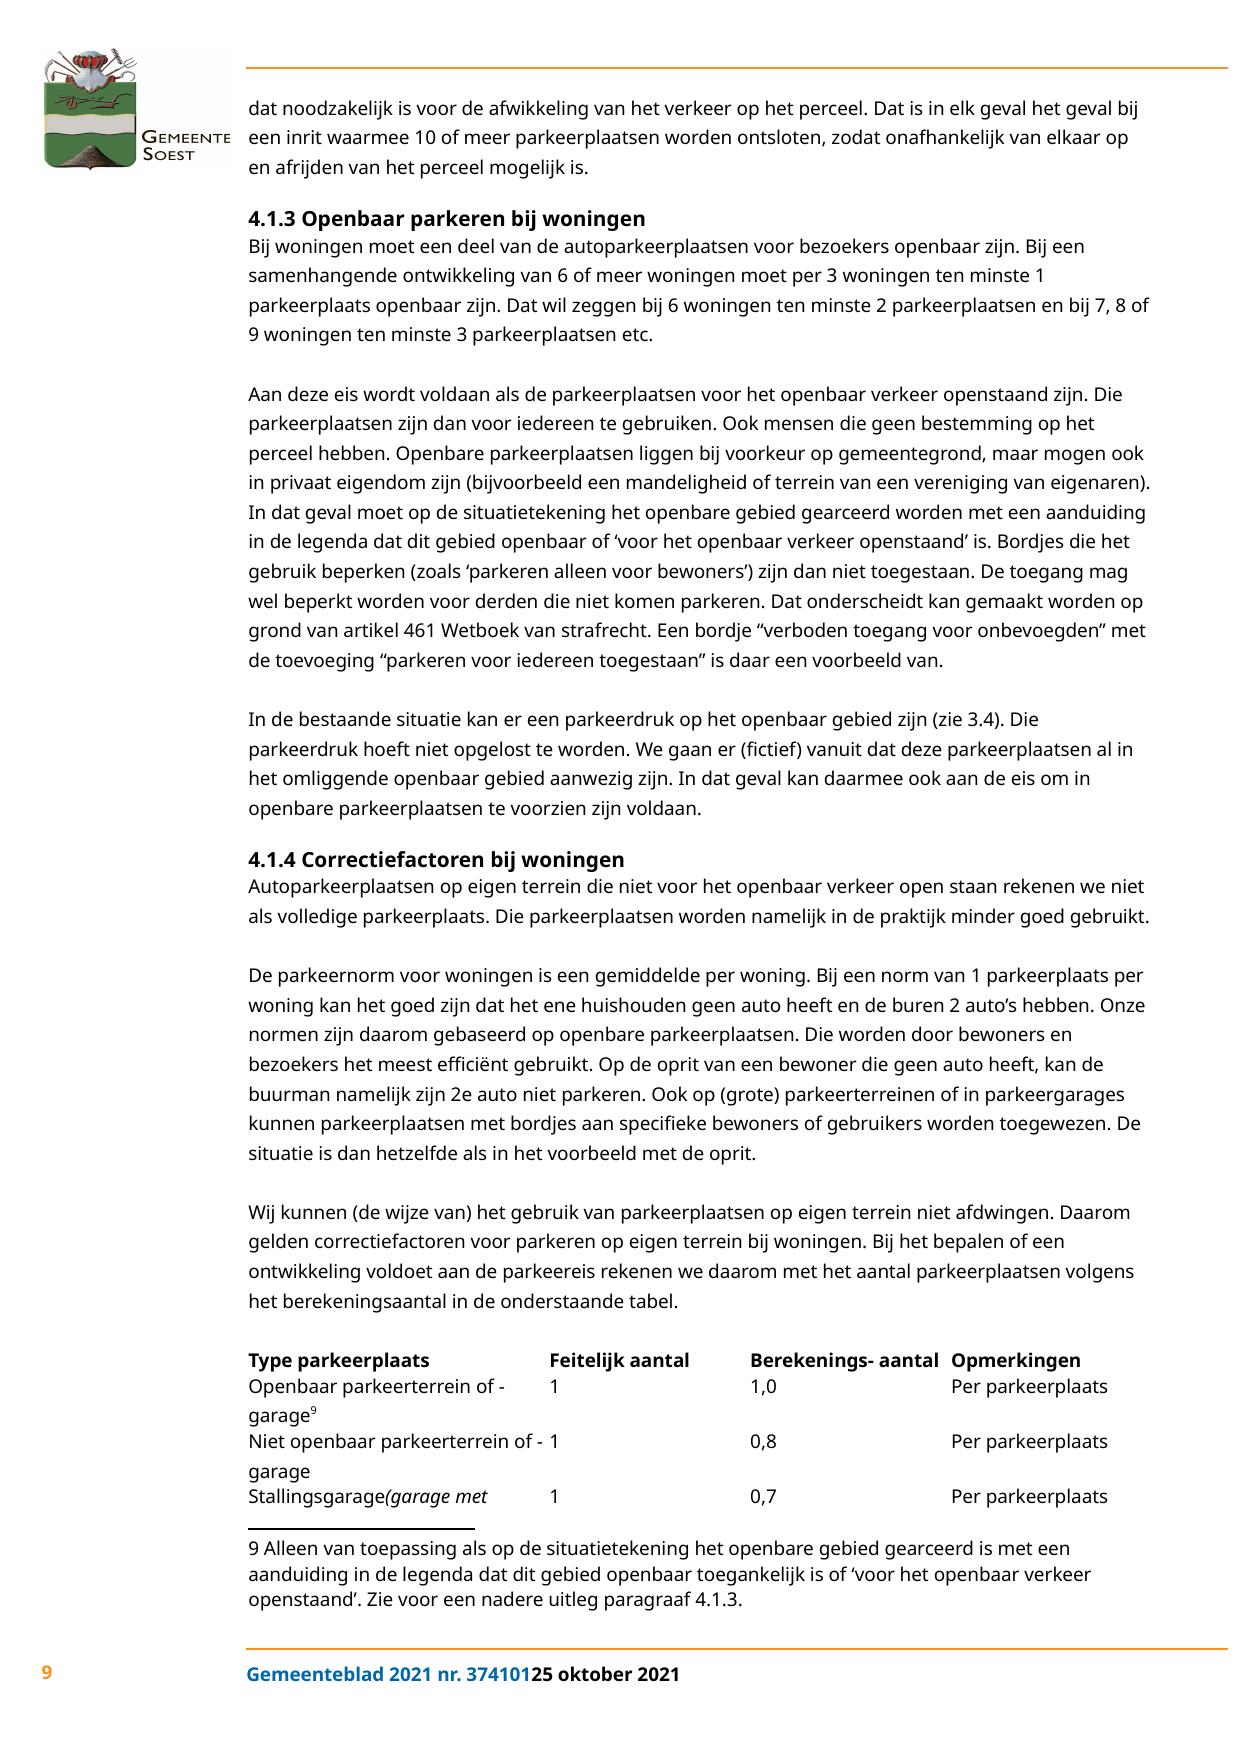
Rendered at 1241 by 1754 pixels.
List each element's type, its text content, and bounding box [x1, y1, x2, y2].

text 4.1.4 Correctiefactoren bij woningen [248, 845, 1152, 874]
table_cell 1 [549, 1428, 750, 1483]
table_cell 1 [549, 1373, 750, 1428]
text In de bestaande situatie kan er een parkeerdruk op het openbaar gebied zijn (zie 3.4). Die parkeerdruk hoeft niet opgelost te worden. We gaan er (fictief) vanuit dat deze parkeerplaatsen al in het omliggende openbaar gebied aanwezig zijn. In dat geval kan daarmee ook aan de eis om in openbare parkeerplaatsen te voorzien zijn voldaan. [248, 706, 1152, 821]
table_cell Per parkeerplaats [951, 1428, 1152, 1483]
table_cell Niet openbaar parkeerterrein of -garage [248, 1428, 549, 1483]
table_header Opmerkingen [951, 1347, 1152, 1373]
text dat noodzakelijk is voor de afwikkeling van het verkeer op het perceel. Dat is in elk geval het geval bij een inrit waarmee 10 of meer parkeerplaatsen worden ontsloten, zodat onafhankelijk van elkaar op en afrijden van het perceel mogelijk is. [248, 95, 1152, 180]
text 4.1.3 Openbaar parkeren bij woningen [248, 204, 1152, 233]
text Wij kunnen (de wijze van) het gebruik van parkeerplaatsen op eigen terrein niet afdwingen. Daarom gelden correctiefactoren voor parkeren op eigen terrein bij woningen. Bij het bepalen of een ontwikkeling voldoet aan de parkeereis rekenen we daarom met het aantal parkeerplaatsen volgens het berekeningsaantal in de onderstaande tabel. [248, 1199, 1152, 1314]
table_header Feitelijk aantal [549, 1347, 750, 1373]
table_cell 1 [549, 1484, 750, 1509]
table_header Berekenings- aantal [750, 1347, 951, 1373]
picture [41, 47, 231, 172]
table_cell 0,8 [750, 1428, 951, 1483]
text Bij woningen moet een deel van de autoparkeerplaatsen voor bezoekers openbaar zijn. Bij een samenhangende ontwikkeling van 6 of meer woningen moet per 3 woningen ten minste 1 parkeerplaats openbaar zijn. Dat wil zeggen bij 6 woningen ten minste 2 parkeerplaatsen en bij 7, 8 of 9 woningen ten minste 3 parkeerplaatsen etc. [248, 233, 1152, 347]
text De parkeernorm voor woningen is een gemiddelde per woning. Bij een norm van 1 parkeerplaats per woning kan het goed zijn dat het ene huishouden geen auto heeft en de buren 2 auto’s hebben. Onze normen zijn daarom gebaseerd op openbare parkeerplaatsen. Die worden door bewoners en bezoekers het meest efficiënt gebruikt. Op de oprit van een bewoner die geen auto heeft, kan de buurman namelijk zijn 2e auto niet parkeren. Ook op (grote) parkeerterreinen of in parkeergarages kunnen parkeerplaatsen met bordjes aan specifieke bewoners of gebruikers worden toegewezen. De situatie is dan hetzelfde als in het voorbeeld met de oprit. [248, 962, 1152, 1166]
table_cell Openbaar parkeerterrein of -garage [248, 1373, 549, 1428]
table_cell Stallingsgarage(garage met [248, 1484, 549, 1509]
table_header Type parkeerplaats [248, 1347, 549, 1373]
table_cell Per parkeerplaats [951, 1484, 1152, 1509]
table_cell 0,7 [750, 1484, 951, 1509]
table_cell Per parkeerplaats [951, 1373, 1152, 1428]
table_cell 1,0 [750, 1373, 951, 1428]
text Autoparkeerplaatsen op eigen terrein die niet voor het openbaar verkeer open staan rekenen we niet als volledige parkeerplaats. Die parkeerplaatsen worden namelijk in de praktijk minder goed gebruikt. [248, 874, 1152, 929]
text Aan deze eis wordt voldaan als de parkeerplaatsen voor het openbaar verkeer openstaand zijn. Die parkeerplaatsen zijn dan voor iedereen te gebruiken. Ook mensen die geen bestemming op het perceel hebben. Openbare parkeerplaatsen liggen bij voorkeur op gemeentegrond, maar mogen ook in privaat eigendom zijn (bijvoorbeeld een mandeligheid of terrein van een vereniging van eigenaren). In dat geval moet op de situatietekening het openbare gebied gearceerd worden met een aanduiding in de legenda dat dit gebied openbaar of ‘voor het openbaar verkeer openstaand’ is. Bordjes die het gebruik beperken (zoals ‘parkeren alleen voor bewoners’) zijn dan niet toegestaan. De toegang mag wel beperkt worden voor derden die niet komen parkeren. Dat onderscheidt kan gemaakt worden op grond van artikel 461 Wetboek van strafrecht. Een bordje “verboden toegang voor onbevoegden” met de toevoeging “parkeren voor iedereen toegestaan” is daar een voorbeeld van. [248, 381, 1152, 673]
